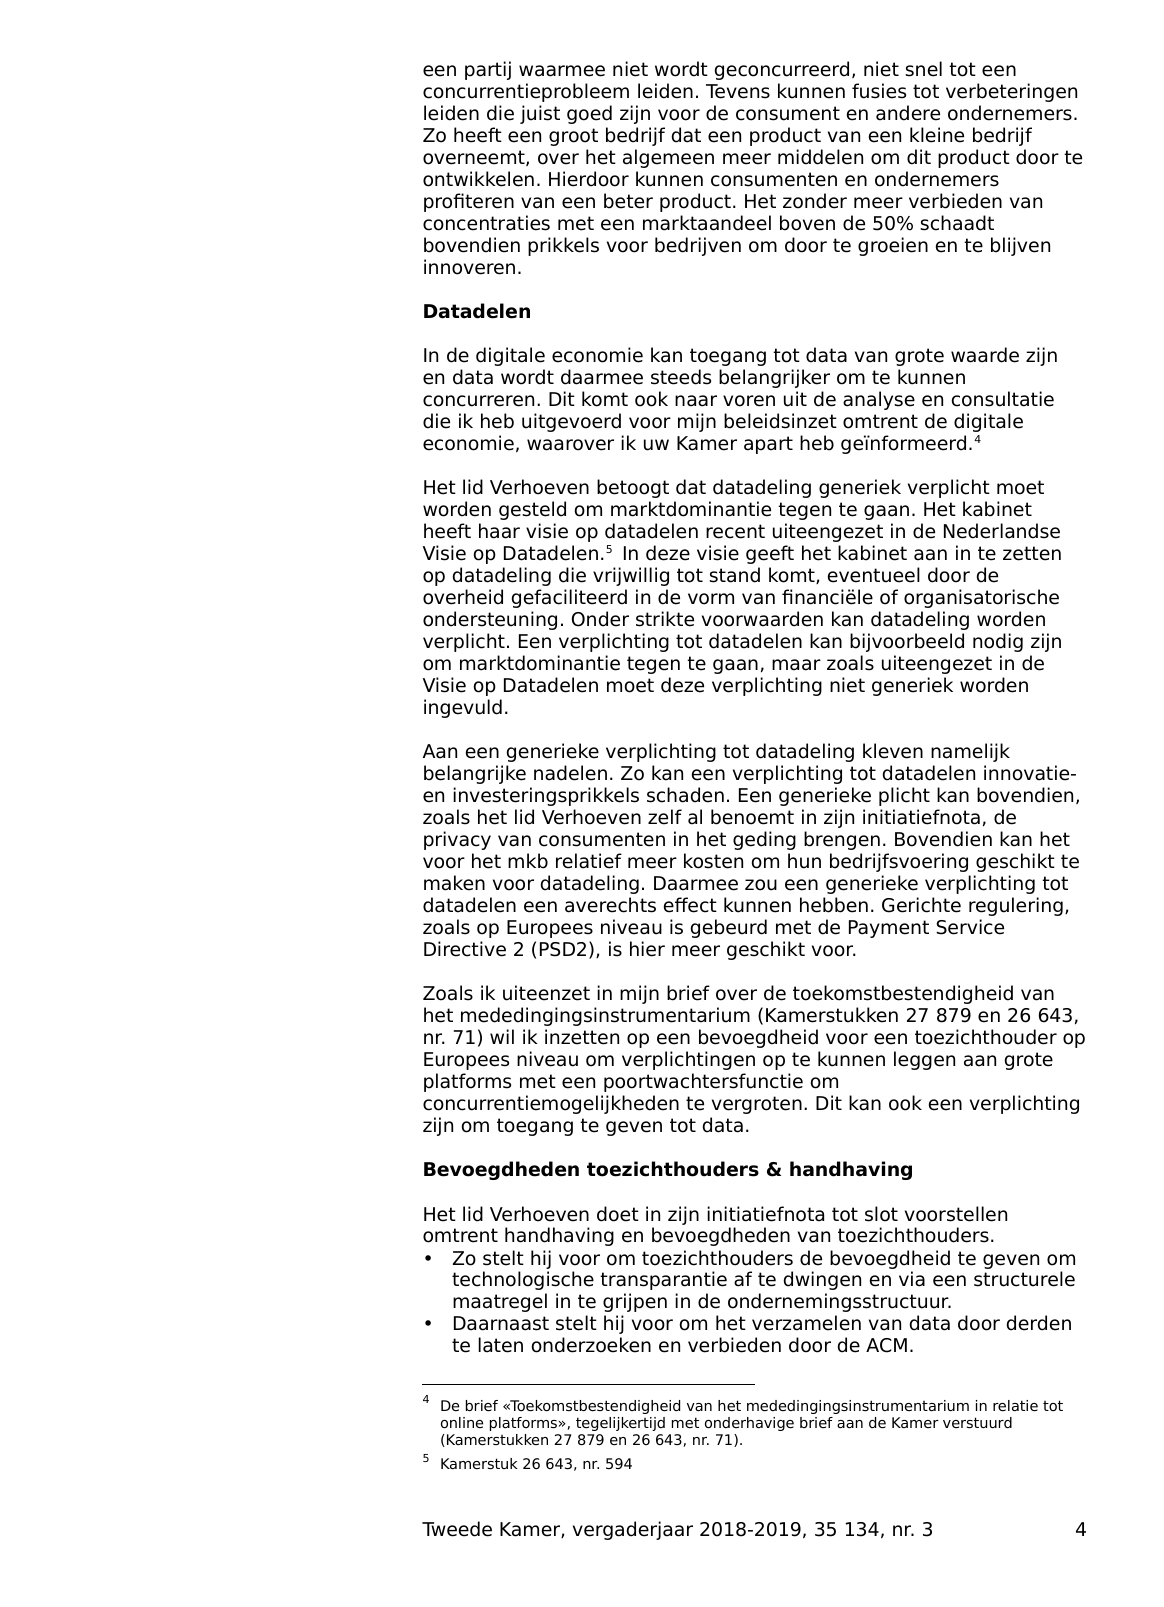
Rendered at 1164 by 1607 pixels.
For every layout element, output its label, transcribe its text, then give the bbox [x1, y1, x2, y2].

text • Zo stelt hij voor om toezichthouders de bevoegdheid te geven om technologische transparantie af te dwingen en via een structurele maatregel in te grijpen in de ondernemingsstructuur. [422, 1247, 1087, 1313]
text In de digitale economie kan toegang tot data van grote waarde zijn en data wordt daarmee steeds belangrijker om te kunnen concurreren. Dit komt ook naar voren uit de analyse en consultatie die ik heb uitgevoerd voor mijn beleidsinzet omtrent de digitale economie, waarover ik uw Kamer apart heb geïnformeerd. [422, 345, 1087, 455]
subtitle Datadelen [422, 301, 1087, 323]
text Het lid Verhoeven doet in zijn initiatiefnota tot slot voorstellen omtrent handhaving en bevoegdheden van toezichthouders. [422, 1203, 1087, 1247]
text Kamerstuk 26 643, nr. 594 [422, 1452, 1087, 1474]
text Het lid Verhoeven betoogt dat datadeling generiek verplicht moet worden gesteld om marktdominantie tegen te gaan. Het kabinet heeft haar visie op datadelen recent uiteengezet in de Nederlandse Visie op Datadelen. In deze visie geeft het kabinet aan in te zetten op datadeling die vrijwillig tot stand komt, eventueel door de overheid gefaciliteerd in de vorm van financiële of organisatorische ondersteuning. Onder strikte voorwaarden kan datadeling worden verplicht. Een verplichting tot datadelen kan bijvoorbeeld nodig zijn om marktdominantie tegen te gaan, maar zoals uiteengezet in de Visie op Datadelen moet deze verplichting niet generiek worden ingevuld. [422, 477, 1087, 719]
text een partij waarmee niet wordt geconcurreerd, niet snel tot een concurrentieprobleem leiden. Tevens kunnen fusies tot verbeteringen leiden die juist goed zijn voor de consument en andere ondernemers. Zo heeft een groot bedrijf dat een product van een kleine bedrijf overneemt, over het algemeen meer middelen om dit product door te ontwikkelen. Hierdoor kunnen consumenten en ondernemers profiteren van een beter product. Het zonder meer verbieden van concentraties met een marktaandeel boven de 50% schaadt bovendien prikkels voor bedrijven om door te groeien en te blijven innoveren. [422, 59, 1087, 279]
subtitle Bevoegdheden toezichthouders & handhaving [422, 1159, 1087, 1181]
text Aan een generieke verplichting tot datadeling kleven namelijk belangrijke nadelen. Zo kan een verplichting tot datadelen innovatie- en investeringsprikkels schaden. Een generieke plicht kan bovendien, zoals het lid Verhoeven zelf al benoemt in zijn initiatiefnota, de privacy van consumenten in het geding brengen. Bovendien kan het voor het mkb relatief meer kosten om hun bedrijfsvoering geschikt te maken voor datadeling. Daarmee zou een generieke verplichting tot datadelen een averechts effect kunnen hebben. Gerichte regulering, zoals op Europees niveau is gebeurd met de Payment Service Directive 2 (PSD2), is hier meer geschikt voor. [422, 741, 1087, 961]
text De brief «Toekomstbestendigheid van het mededingingsinstrumentarium in relatie tot online platforms», tegelijkertijd met onderhavige brief aan de Kamer verstuurd (Kamerstukken 27 879 en 26 643, nr. 71). [422, 1393, 1087, 1449]
text Zoals ik uiteenzet in mijn brief over de toekomstbestendigheid van het mededingingsinstrumentarium (Kamerstukken 27 879 en 26 643, nr. 71) wil ik inzetten op een bevoegdheid voor een toezichthouder op Europees niveau om verplichtingen op te kunnen leggen aan grote platforms met een poortwachtersfunctie om concurrentiemogelijkheden te vergroten. Dit kan ook een verplichting zijn om toegang te geven tot data. [422, 983, 1087, 1137]
text • Daarnaast stelt hij voor om het verzamelen van data door derden te laten onderzoeken en verbieden door de ACM. [422, 1313, 1087, 1357]
